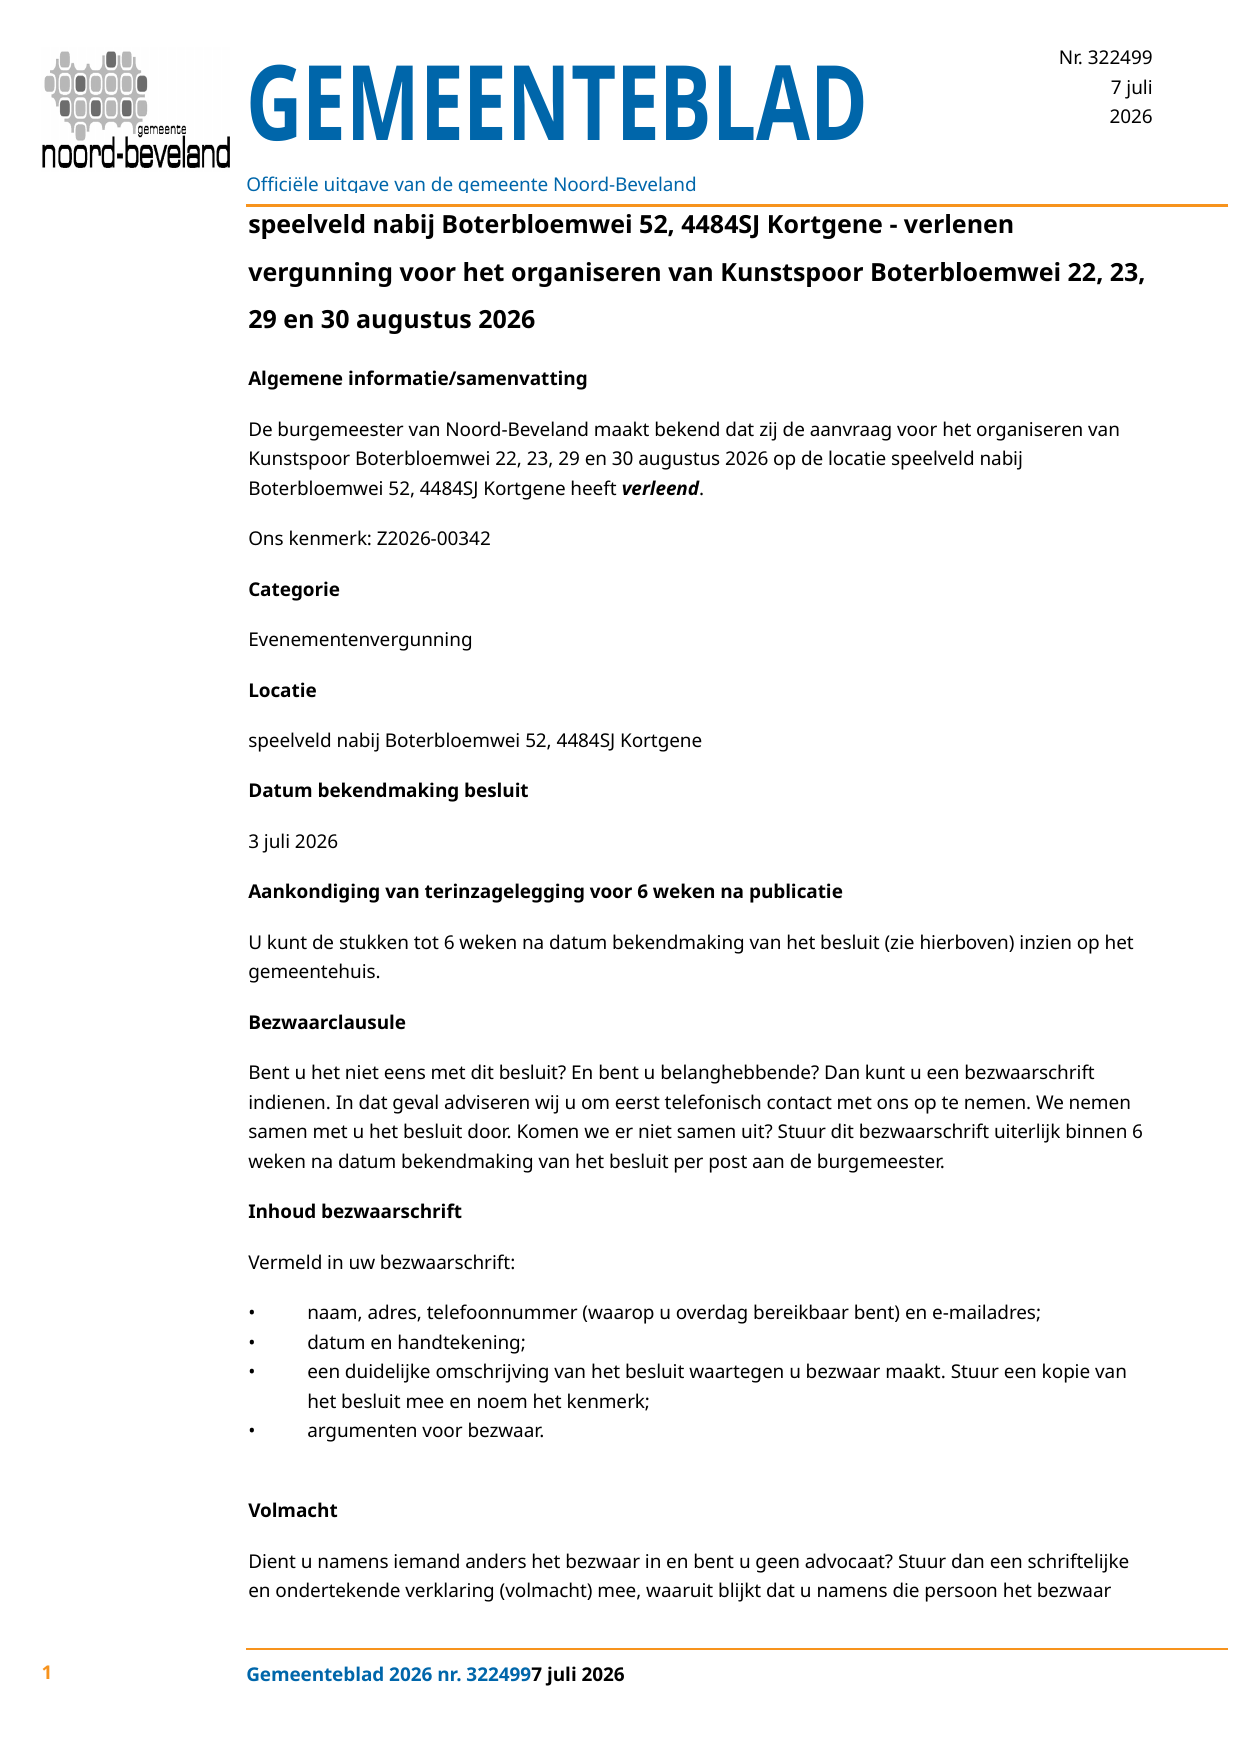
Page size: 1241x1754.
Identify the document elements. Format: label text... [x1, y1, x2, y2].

text Vermeld in uw bezwaarschrift: [248, 1249, 1152, 1274]
list naam, adres, telefoonnummer (waarop u overdag bereikbaar bent) en e-mailadres; [248, 1299, 1152, 1325]
text Locatie [248, 677, 1152, 702]
text Ons kenmerk: Z2026-00342 [248, 526, 1152, 551]
text speelveld nabij Boterbloemwei 52, 4484SJ Kortgene [248, 727, 1152, 753]
list een duidelijke omschrijving van het besluit waartegen u bezwaar maakt. Stuur een kopie van het besluit mee en noem het kenmerk; [248, 1358, 1152, 1414]
text U kunt de stukken tot 6 weken na datum bekendmaking van het besluit (zie hierboven) inzien op het gemeentehuis. [248, 929, 1152, 984]
text Algemene informatie/samenvatting [248, 366, 1152, 391]
list argumenten voor bezwaar. [248, 1418, 1152, 1443]
text Bent u het niet eens met dit besluit? En bent u belanghebbende? Dan kunt u een bezwaarschrift indienen. In dat geval adviseren wij u om eerst telefonisch contact met ons op te nemen. We nemen samen met u het besluit door. Komen we er niet samen uit? Stuur dit bezwaarschrift uiterlijk binnen 6 weken na datum bekendmaking van het besluit per post aan de burgemeester. [248, 1059, 1152, 1174]
picture [41, 47, 231, 172]
text Evenementenvergunning [248, 626, 1152, 652]
text Volmacht [248, 1498, 1152, 1523]
text Bezwaarclausule [248, 1009, 1152, 1034]
text De burgemeester van Noord-Beveland maakt bekend dat zij de aanvraag voor het organiseren van Kunstspoor Boterbloemwei 22, 23, 29 en 30 augustus 2026 op de locatie speelveld nabij Boterbloemwei 52, 4484SJ Kortgene heeft verleend. [248, 416, 1152, 501]
text Dient u namens iemand anders het bezwaar in en bent u geen advocaat? Stuur dan een schriftelijke en ondertekende verklaring (volmacht) mee, waaruit blijkt dat u namens die persoon het bezwaar [248, 1548, 1152, 1603]
text speelveld nabij Boterbloemwei 52, 4484SJ Kortgene - verlenen vergunning voor het organiseren van Kunstspoor Boterbloemwei 22, 23, 29 en 30 augustus 2026 [248, 207, 1152, 336]
list datum en handtekening; [248, 1329, 1152, 1354]
text Categorie [248, 576, 1152, 602]
text 3 juli 2026 [248, 828, 1152, 854]
text Inhoud bezwaarschrift [248, 1198, 1152, 1224]
text Datum bekendmaking besluit [248, 778, 1152, 803]
text Aankondiging van terinzagelegging voor 6 weken na publicatie [248, 878, 1152, 904]
